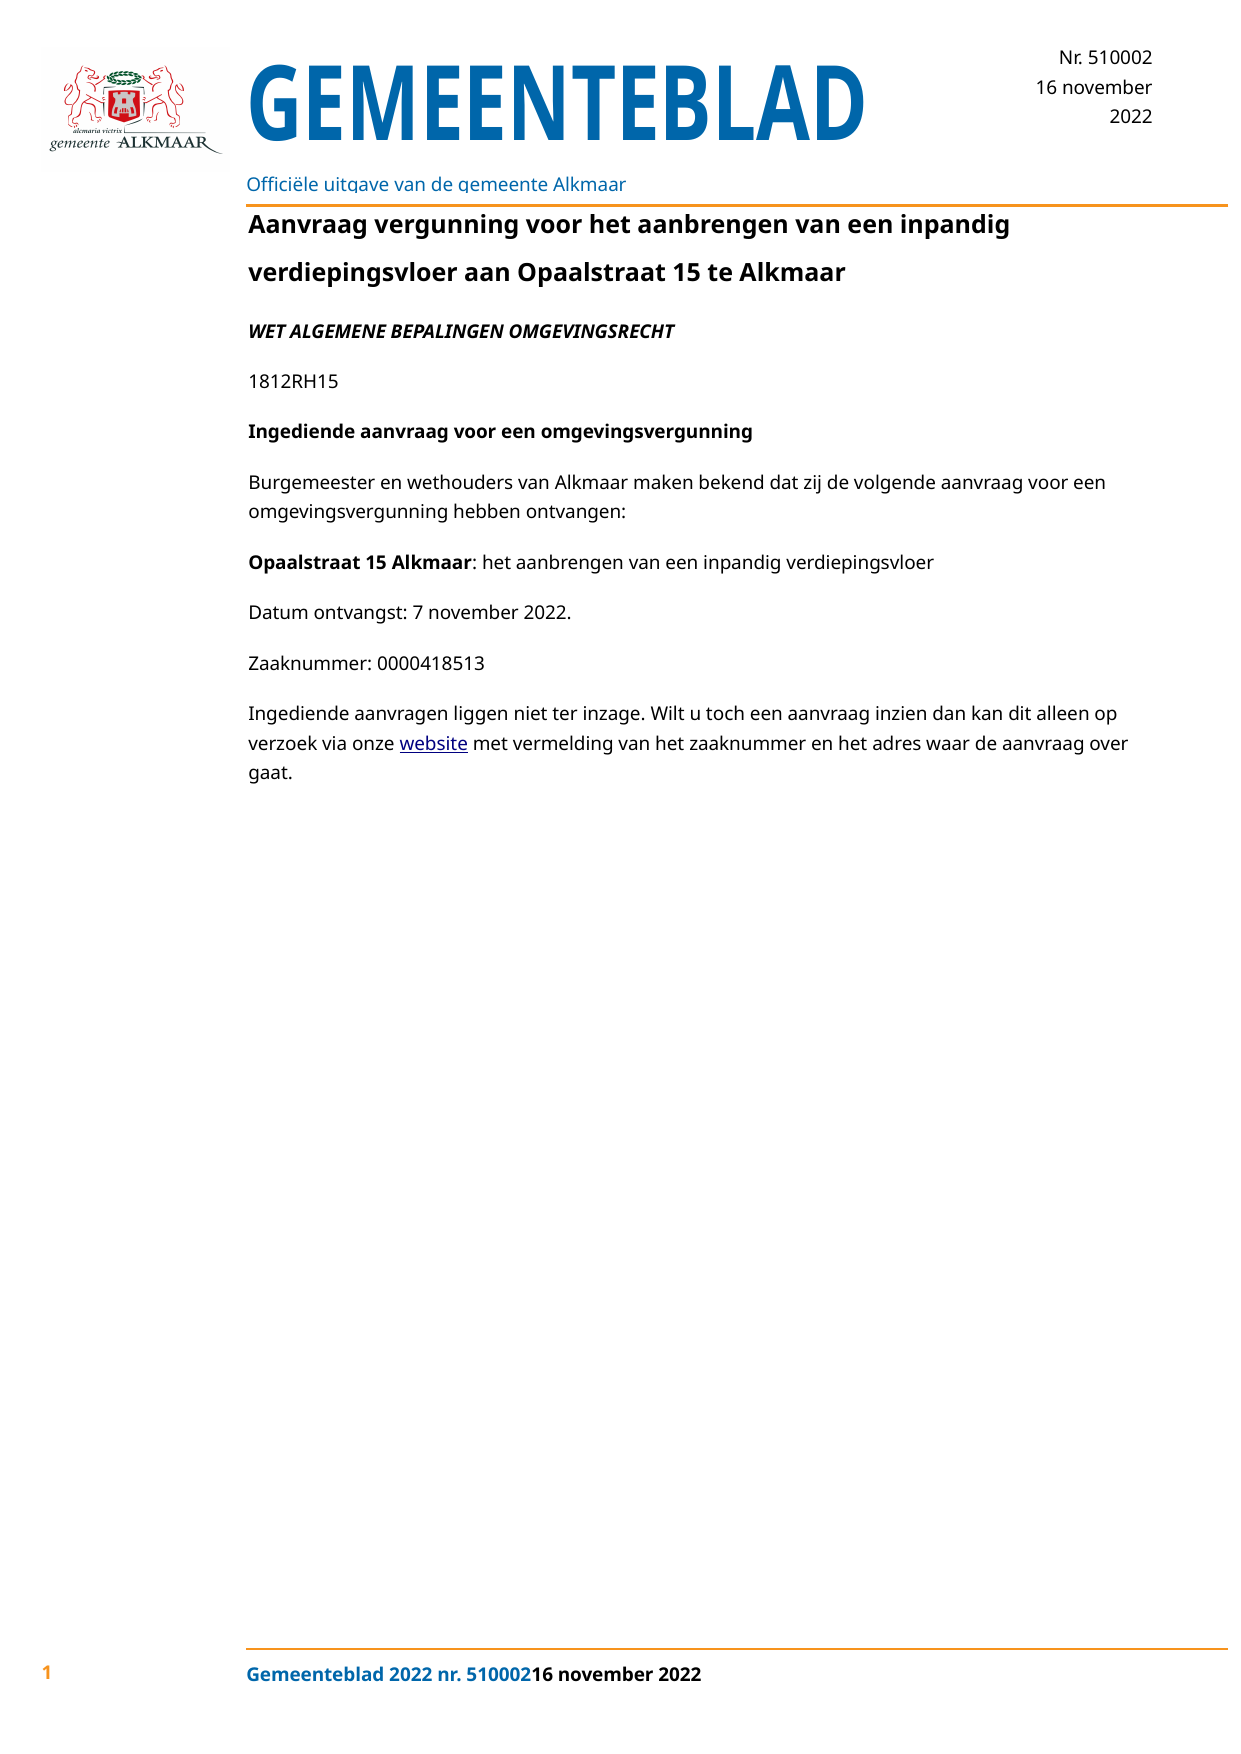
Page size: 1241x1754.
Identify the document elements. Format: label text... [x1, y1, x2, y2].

text Ingediende aanvragen liggen niet ter inzage. Wilt u toch een aanvraag inzien dan kan dit alleen op verzoek via onze website met vermelding van het zaaknummer en het adres waar de aanvraag over gaat. [248, 700, 1152, 785]
text Ingediende aanvraag voor een omgevingsvergunning [248, 419, 1152, 444]
text Opaalstraat 15 Alkmaar: het aanbrengen van een inpandig verdiepingsvloer [248, 549, 1152, 575]
text Burgemeester en wethouders van Alkmaar maken bekend dat zij de volgende aanvraag voor een omgevingsvergunning hebben ontvangen: [248, 469, 1152, 524]
text 1812RH15 [248, 368, 1152, 394]
text Zaaknummer: 0000418513 [248, 650, 1152, 676]
text Datum ontvangst: 7 november 2022. [248, 599, 1152, 625]
text WET ALGEMENE BEPALINGEN OMGEVINGSRECHT [248, 318, 1152, 344]
picture [41, 47, 231, 172]
text Aanvraag vergunning voor het aanbrengen van een inpandig verdiepingsvloer aan Opaalstraat 15 te Alkmaar [248, 207, 1152, 288]
